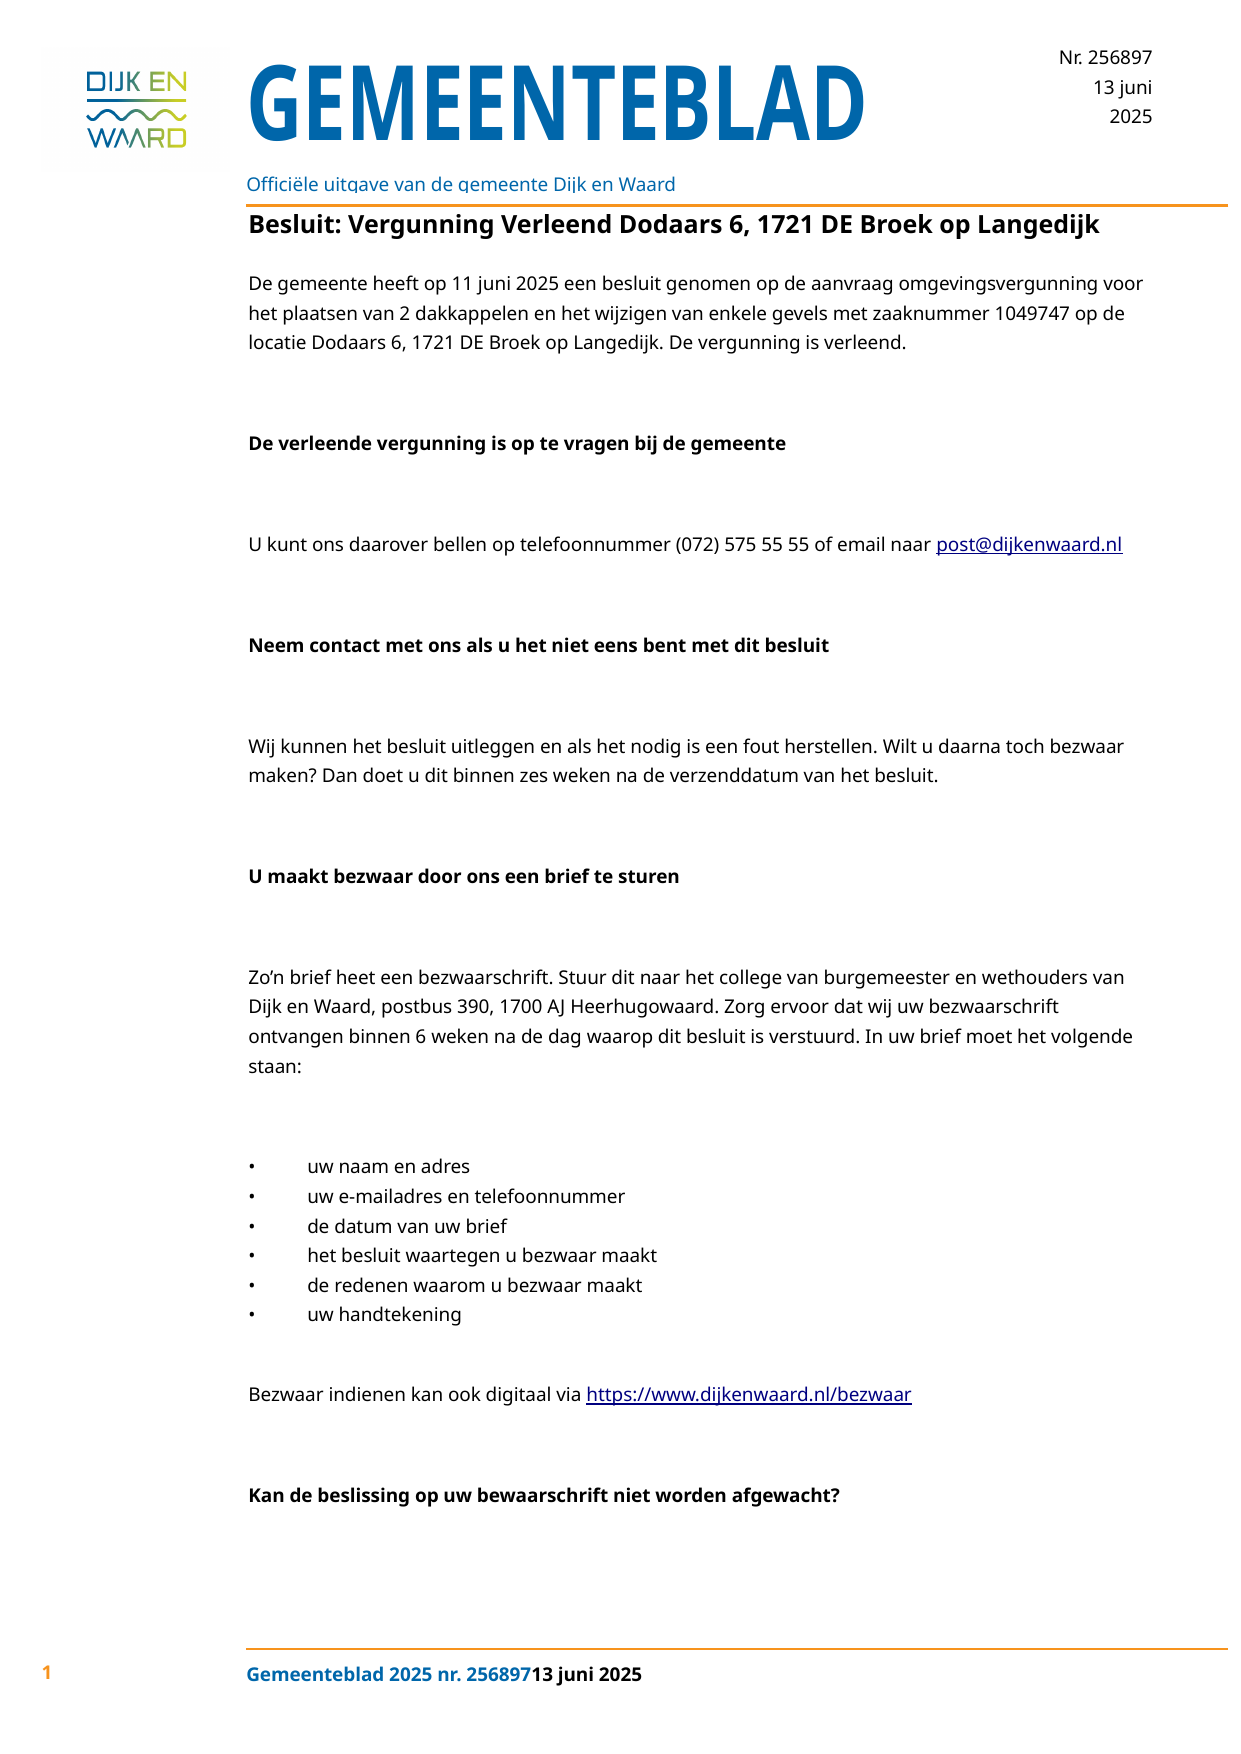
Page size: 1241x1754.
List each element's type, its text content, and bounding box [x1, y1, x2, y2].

text Kan de beslissing op uw bewaarschrift niet worden afgewacht? [248, 1482, 1152, 1508]
text Neem contact met ons als u het niet eens bent met dit besluit [248, 632, 1152, 658]
text Besluit: Vergunning Verleend Dodaars 6, 1721 DE Broek op Langedijk [248, 207, 1152, 241]
list uw naam en adres [248, 1154, 1152, 1179]
list uw handtekening [248, 1302, 1152, 1327]
text De verleende vergunning is op te vragen bij de gemeente [248, 430, 1152, 456]
list het besluit waartegen u bezwaar maakt [248, 1242, 1152, 1268]
list uw e-mailadres en telefoonnummer [248, 1183, 1152, 1209]
picture [41, 47, 231, 172]
text Zo’n brief heet een bezwaarschrift. Stuur dit naar het college van burgemeester en wethouders van Dijk en Waard, postbus 390, 1700 AJ Heerhugowaard. Zorg ervoor dat wij uw bezwaarschrift ontvangen binnen 6 weken na de dag waarop dit besluit is verstuurd. In uw brief moet het volgende staan: [248, 964, 1152, 1078]
text U kunt ons daarover bellen op telefoonnummer (072) 575 55 55 of email naar post@dijkenwaard.nl [248, 531, 1152, 557]
text U maakt bezwaar door ons een brief te sturen [248, 863, 1152, 889]
list de redenen waarom u bezwaar maakt [248, 1272, 1152, 1298]
text Wij kunnen het besluit uitleggen en als het nodig is een fout herstellen. Wilt u daarna toch bezwaar maken? Dan doet u dit binnen zes weken na de verzenddatum van het besluit. [248, 733, 1152, 788]
text Bezwaar indienen kan ook digitaal via https://www.dijkenwaard.nl/bezwaar [248, 1382, 1152, 1407]
text De gemeente heeft op 11 juni 2025 een besluit genomen op de aanvraag omgevingsvergunning voor het plaatsen van 2 dakkappelen en het wijzigen van enkele gevels met zaaknummer 1049747 op de locatie Dodaars 6, 1721 DE Broek op Langedijk. De vergunning is verleend. [248, 270, 1152, 355]
list de datum van uw brief [248, 1213, 1152, 1238]
